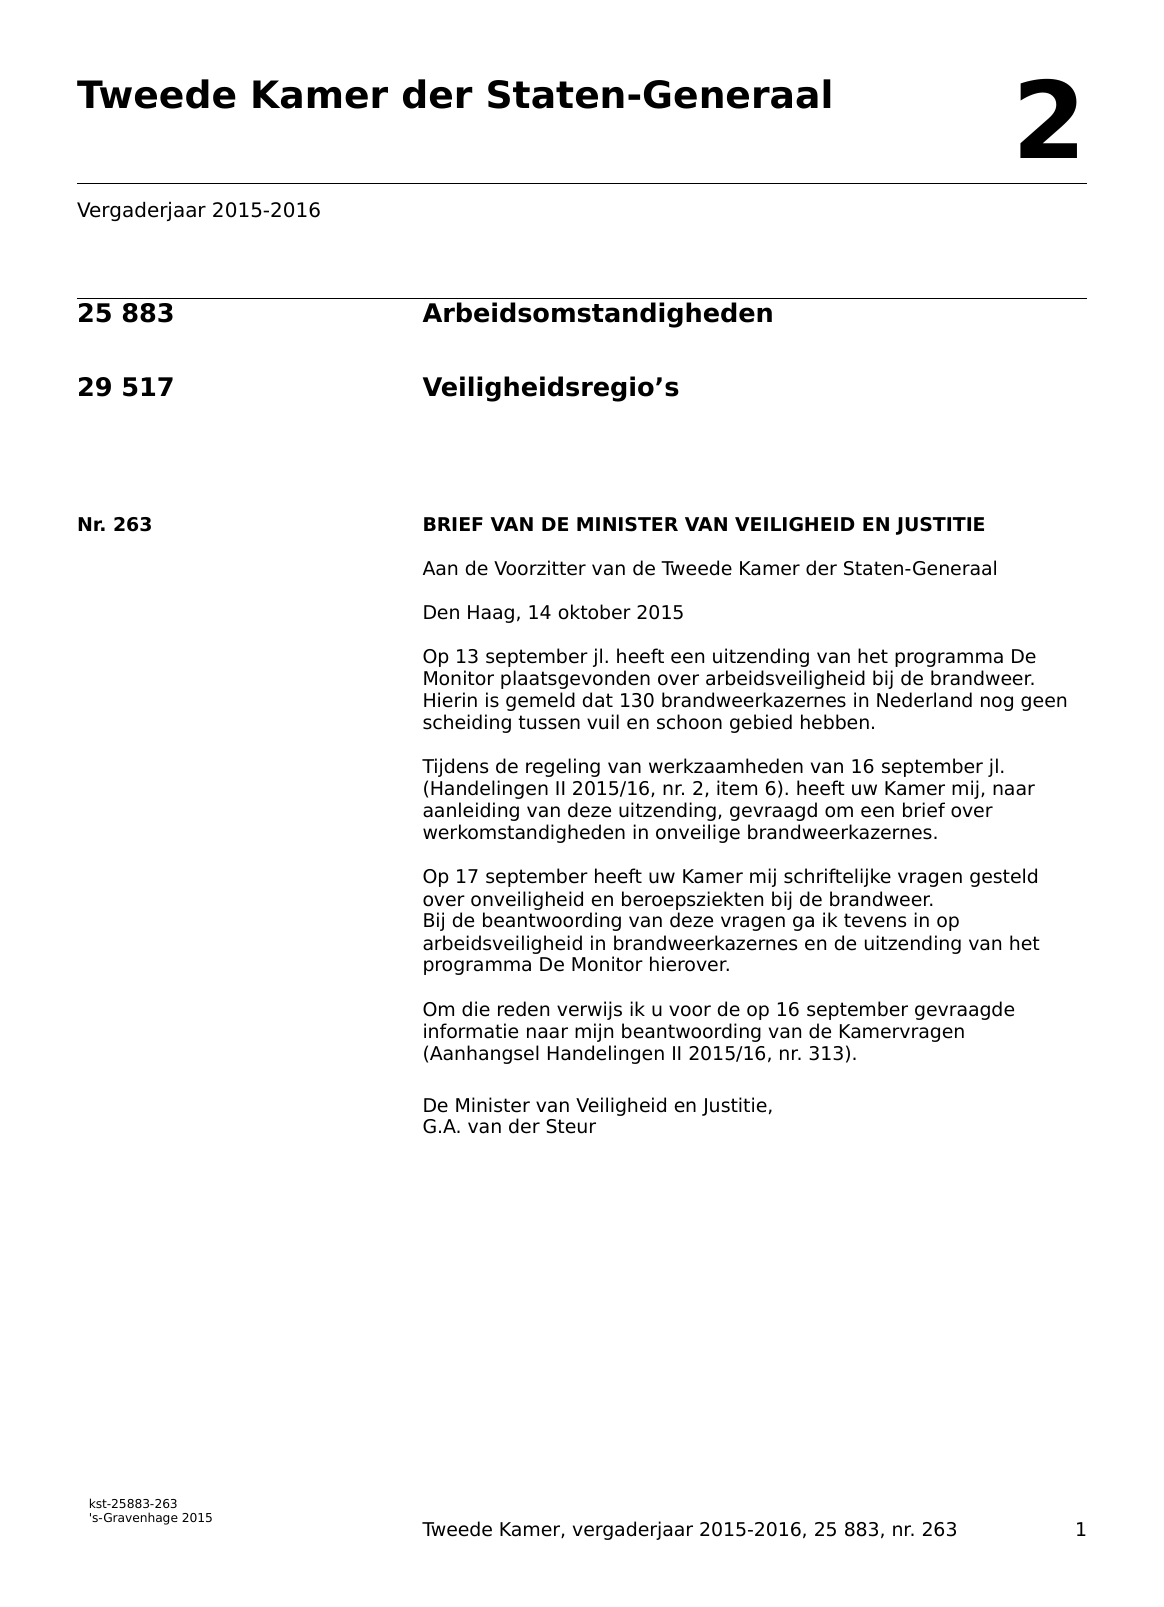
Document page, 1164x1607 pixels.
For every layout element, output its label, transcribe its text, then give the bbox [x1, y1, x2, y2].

subtitle 25 883 Arbeidsomstandigheden [77, 299, 1087, 329]
subtitle Nr. 263 BRIEF VAN DE MINISTER VAN VEILIGHEID EN JUSTITIE [77, 514, 1087, 536]
text Bij de beantwoording van deze vragen ga ik tevens in op arbeidsveiligheid in brandweerkazernes en de uitzending van het programma De Monitor hierover. [422, 910, 1087, 976]
text Den Haag, 14 oktober 2015 [422, 602, 1087, 624]
subtitle 29 517 Veiligheidsregio’s [77, 373, 1087, 403]
text Om die reden verwijs ik u voor de op 16 september gevraagde informatie naar mijn beantwoording van de Kamervragen (Aanhangsel Handelingen II 2015/16, nr. 313). [422, 998, 1087, 1064]
table_header Tweede Kamer der Staten-Generaal [77, 59, 886, 183]
text Op 17 september heeft uw Kamer mij schriftelijke vragen gesteld over onveiligheid en beroepsziekten bij de brandweer. [422, 866, 1087, 910]
text Aan de Voorzitter van de Tweede Kamer der Staten-Generaal [422, 558, 1087, 580]
text 's-Gravenhage 2015 [88, 1511, 323, 1525]
text Op 13 september jl. heeft een uitzending van het programma De Monitor plaatsgevonden over arbeidsveiligheid bij de brandweer. Hierin is gemeld dat 130 brandweerkazernes in Nederland nog geen scheiding tussen vuil en schoon gebied hebben. [422, 646, 1087, 734]
text Tijdens de regeling van werkzaamheden van 16 september jl. (Handelingen II 2015/16, nr. 2, item 6). heeft uw Kamer mij, naar aanleiding van deze uitzending, gevraagd om een brief over werkomstandigheden in onveilige brandweerkazernes. [422, 756, 1087, 844]
text kst-25883-263 [88, 1497, 323, 1511]
table_cell Vergaderjaar 2015-2016 [77, 184, 1087, 298]
text De Minister van Veiligheid en Justitie, G.A. van der Steur [422, 1094, 1087, 1138]
table_header 2 [886, 59, 1087, 183]
